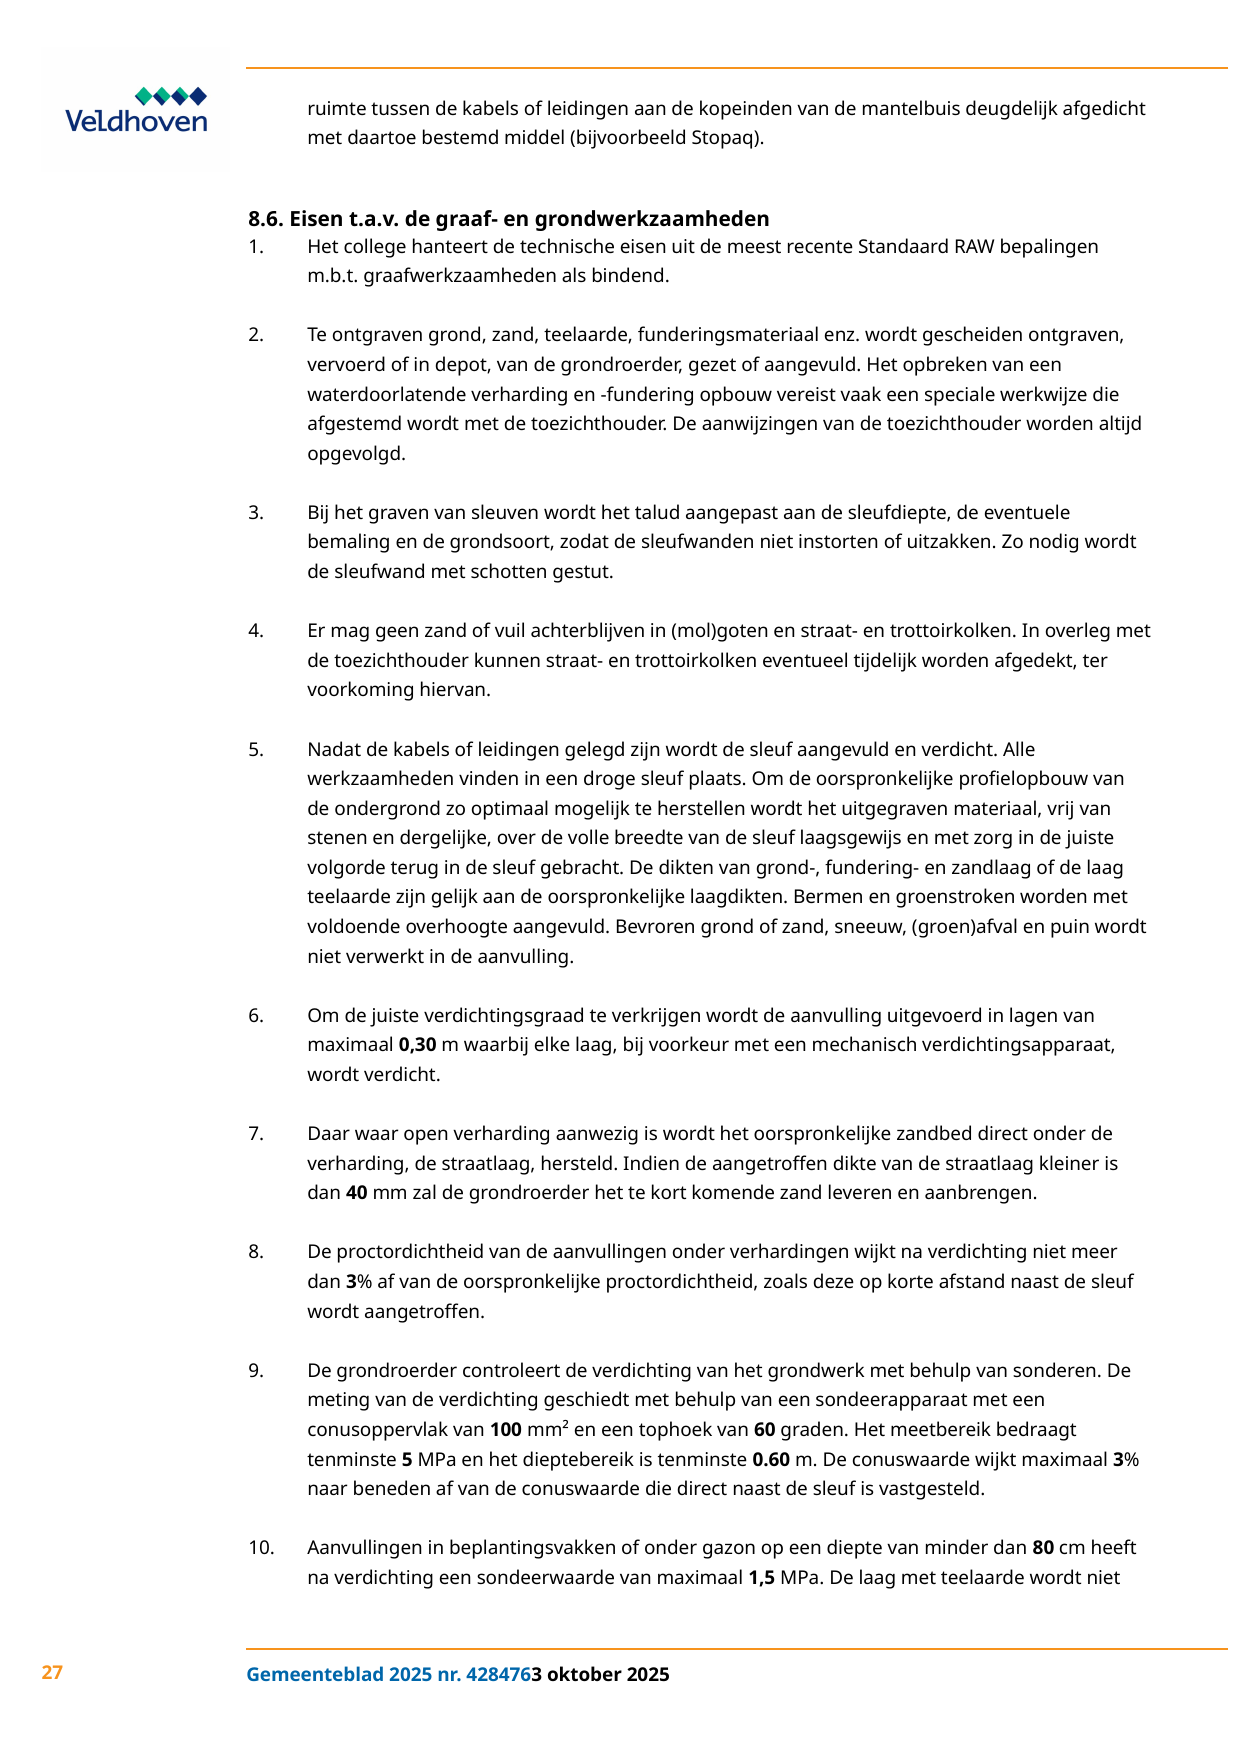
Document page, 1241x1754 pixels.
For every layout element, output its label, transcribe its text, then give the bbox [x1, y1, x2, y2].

text 8.6. Eisen t.a.v. de graaf- en grondwerkzaamheden [248, 204, 1152, 233]
picture [41, 47, 231, 172]
list Er mag geen zand of vuil achterblijven in (mol)goten en straat- en trottoirkolken. In overleg met de toezichthouder kunnen straat- en trottoirkolken eventueel tijdelijk worden afgedekt, ter voorkoming hiervan. [248, 617, 1152, 702]
list De grondroerder controleert de verdichting van het grondwerk met behulp van sonderen. De meting van de verdichting geschiedt met behulp van een sondeerapparaat met een conusoppervlak van 100 mm² en een tophoek van 60 graden. Het meetbereik bedraagt tenminste 5 MPa en het dieptebereik is tenminste 0.60 m. De conuswaarde wijkt maximaal 3% naar beneden af van de conuswaarde die direct naast de sleuf is vastgesteld. [248, 1357, 1152, 1501]
list ruimte tussen de kabels of leidingen aan de kopeinden van de mantelbuis deugdelijk afgedicht met daartoe bestemd middel (bijvoorbeeld Stopaq). [248, 95, 1152, 150]
list Het college hanteert de technische eisen uit de meest recente Standaard RAW bepalingen m.b.t. graafwerkzaamheden als bindend. [248, 233, 1152, 288]
list Aanvullingen in beplantingsvakken of onder gazon op een diepte van minder dan 80 cm heeft na verdichting een sondeerwaarde van maximaal 1,5 MPa. De laag met teelaarde wordt niet [248, 1534, 1152, 1590]
list Nadat de kabels of leidingen gelegd zijn wordt de sleuf aangevuld en verdicht. Alle werkzaamheden vinden in een droge sleuf plaats. Om de oorspronkelijke profielopbouw van de ondergrond zo optimaal mogelijk te herstellen wordt het uitgegraven materiaal, vrij van stenen en dergelijke, over de volle breedte van de sleuf laagsgewijs en met zorg in de juiste volgorde terug in de sleuf gebracht. De dikten van grond-, fundering- en zandlaag of de laag teelaarde zijn gelijk aan de oorspronkelijke laagdikten. Bermen en groenstroken worden met voldoende overhoogte aangevuld. Bevroren grond of zand, sneeuw, (groen)afval en puin wordt niet verwerkt in de aanvulling. [248, 736, 1152, 968]
list De proctordichtheid van de aanvullingen onder verhardingen wijkt na verdichting niet meer dan 3% af van de oorspronkelijke proctordichtheid, zoals deze op korte afstand naast de sleuf wordt aangetroffen. [248, 1239, 1152, 1323]
list Bij het graven van sleuven wordt het talud aangepast aan de sleufdiepte, de eventuele bemaling en de grondsoort, zodat de sleufwanden niet instorten of uitzakken. Zo nodig wordt de sleufwand met schotten gestut. [248, 499, 1152, 584]
list Te ontgraven grond, zand, teelaarde, funderingsmateriaal enz. wordt gescheiden ontgraven, vervoerd of in depot, van de grondroerder, gezet of aangevuld. Het opbreken van een waterdoorlatende verharding en -fundering opbouw vereist vaak een speciale werkwijze die afgestemd wordt met de toezichthouder. De aanwijzingen van de toezichthouder worden altijd opgevolgd. [248, 322, 1152, 466]
list Daar waar open verharding aanwezig is wordt het oorspronkelijke zandbed direct onder de verharding, de straatlaag, hersteld. Indien de aangetroffen dikte van de straatlaag kleiner is dan 40 mm zal de grondroerder het te kort komende zand leveren en aanbrengen. [248, 1120, 1152, 1205]
list Om de juiste verdichtingsgraad te verkrijgen wordt de aanvulling uitgevoerd in lagen van maximaal 0,30 m waarbij elke laag, bij voorkeur met een mechanisch verdichtingsapparaat, wordt verdicht. [248, 1002, 1152, 1087]
